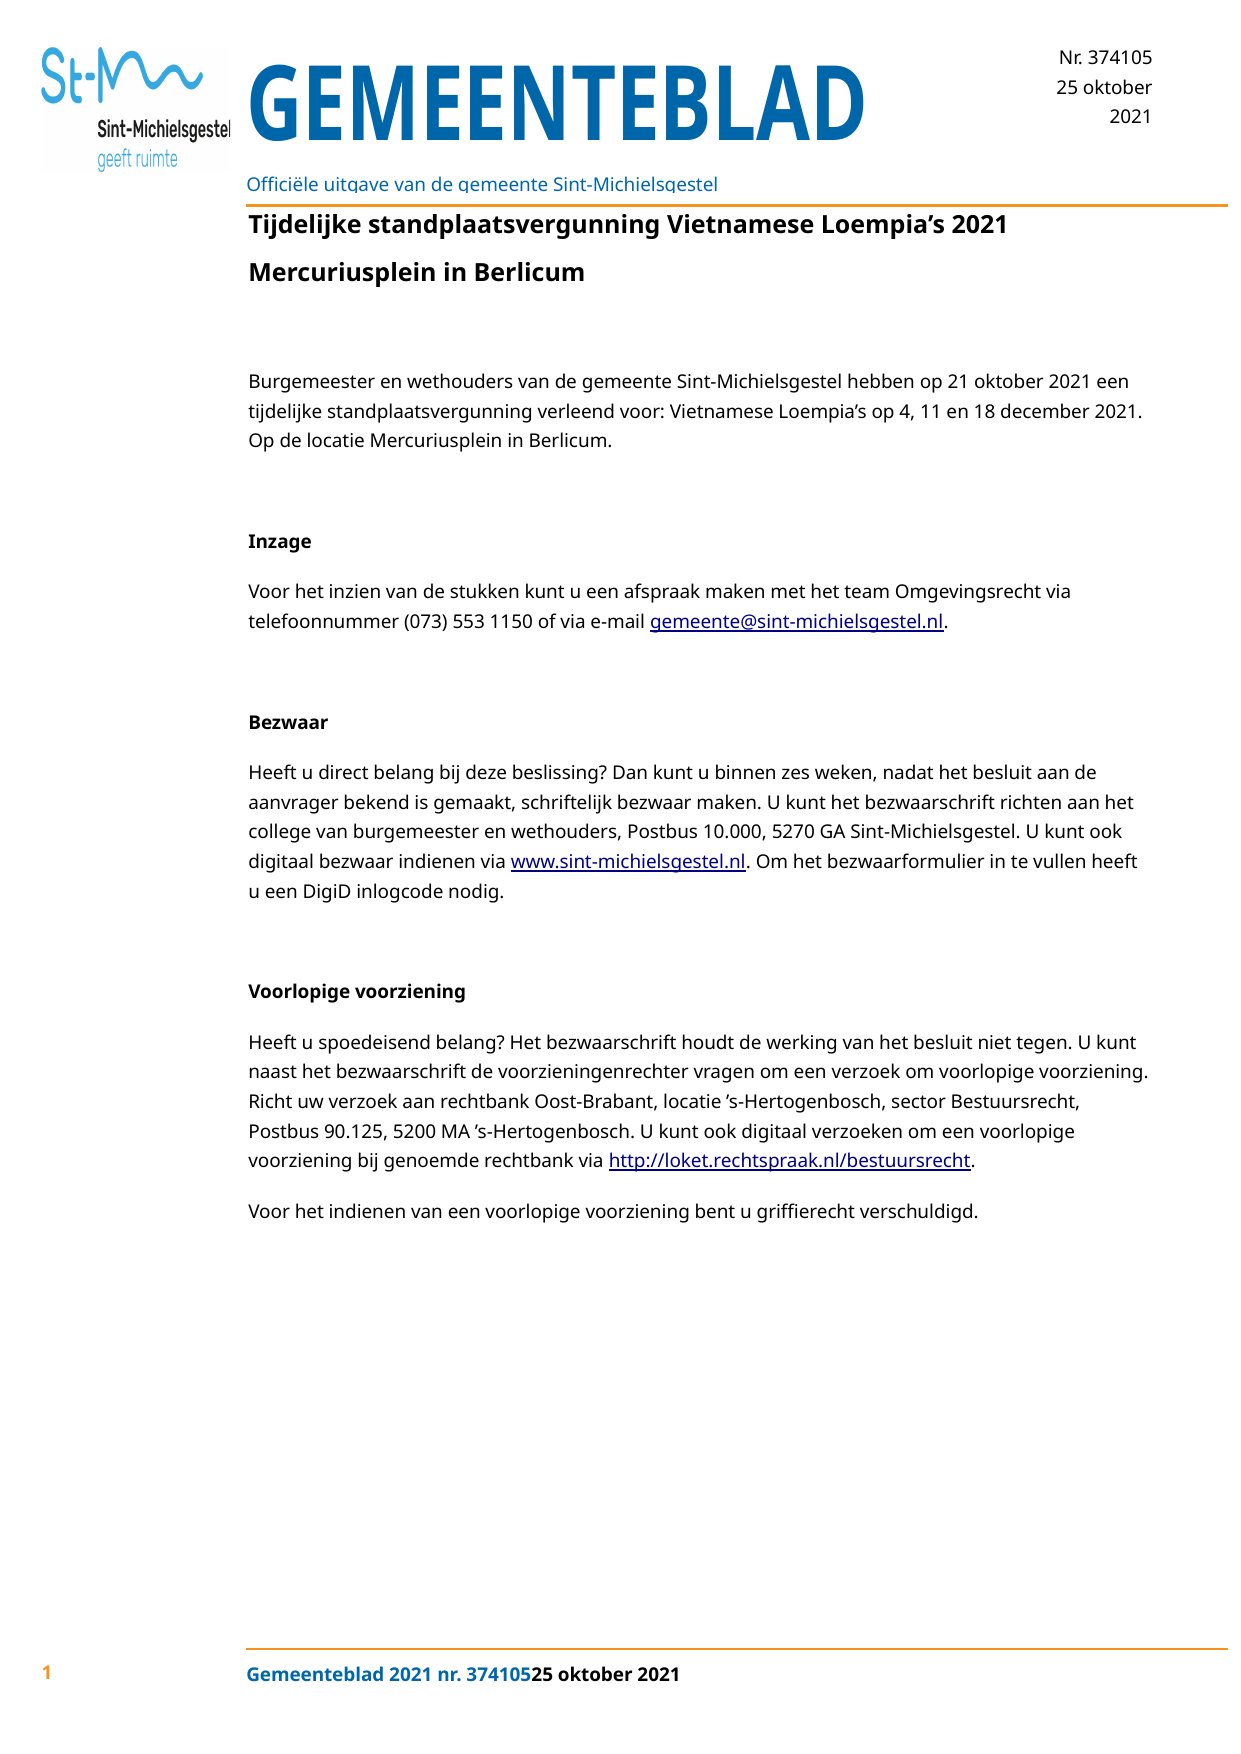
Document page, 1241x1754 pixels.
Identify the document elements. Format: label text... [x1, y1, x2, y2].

text Tijdelijke standplaatsvergunning Vietnamese Loempia’s 2021 Mercuriusplein in Berlicum [248, 207, 1152, 288]
text Bezwaar [248, 709, 1152, 735]
text Heeft u spoedeisend belang? Het bezwaarschrift houdt de werking van het besluit niet tegen. U kunt naast het bezwaarschrift de voorzieningenrechter vragen om een verzoek om voorlopige voorziening. Richt uw verzoek aan rechtbank Oost-Brabant, locatie ’s-Hertogenbosch, sector Bestuursrecht, Postbus 90.125, 5200 MA ’s-Hertogenbosch. U kunt ook digitaal verzoeken om een voorlopige voorziening bij genoemde rechtbank via http://loket.rechtspraak.nl/bestuursrecht. [248, 1029, 1152, 1173]
picture [41, 47, 231, 172]
text Heeft u direct belang bij deze beslissing? Dan kunt u binnen zes weken, nadat het besluit aan de aanvrager bekend is gemaakt, schriftelijk bezwaar maken. U kunt het bezwaarschrift richten aan het college van burgemeester en wethouders, Postbus 10.000, 5270 GA Sint-Michielsgestel. U kunt ook digitaal bezwaar indienen via www.sint-michielsgestel.nl. Om het bezwaarformulier in te vullen heeft u een DigiD inlogcode nodig. [248, 759, 1152, 904]
text Voor het indienen van een voorlopige voorziening bent u griffierecht verschuldigd. [248, 1198, 1152, 1224]
text Inzage [248, 528, 1152, 554]
text Voor het inzien van de stukken kunt u een afspraak maken met het team Omgevingsrecht via telefoonnummer (073) 553 1150 of via e-mail gemeente@sint-michielsgestel.nl. [248, 579, 1152, 634]
text Voorlopige voorziening [248, 979, 1152, 1004]
text Burgemeester en wethouders van de gemeente Sint-Michielsgestel hebben op 21 oktober 2021 een tijdelijke standplaatsvergunning verleend voor: Vietnamese Loempia’s op 4, 11 en 18 december 2021. Op de locatie Mercuriusplein in Berlicum. [248, 368, 1152, 453]
